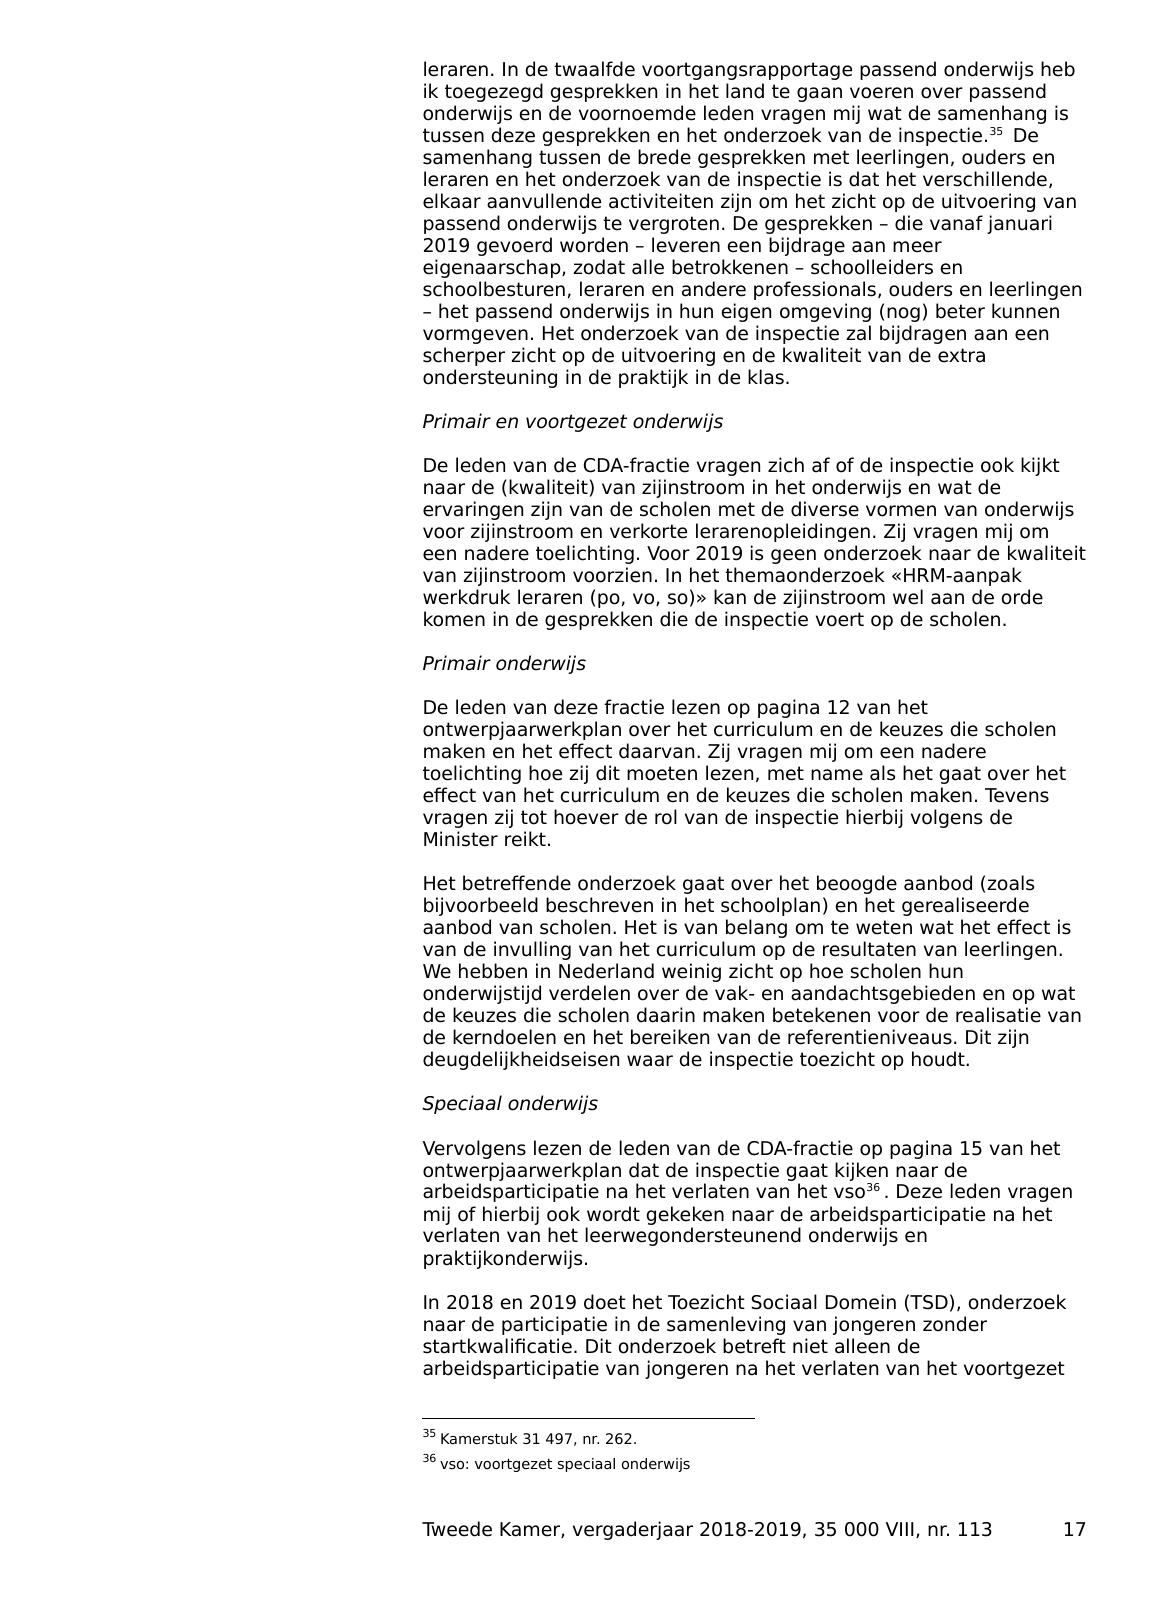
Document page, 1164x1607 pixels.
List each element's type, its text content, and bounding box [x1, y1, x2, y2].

text Het betreffende onderzoek gaat over het beoogde aanbod (zoals bijvoorbeeld beschreven in het schoolplan) en het gerealiseerde aanbod van scholen. Het is van belang om te weten wat het effect is van de invulling van het curriculum op de resultaten van leerlingen. We hebben in Nederland weinig zicht op hoe scholen hun onderwijstijd verdelen over de vak- en aandachtsgebieden en op wat de keuzes die scholen daarin maken betekenen voor de realisatie van de kerndoelen en het bereiken van de referentieniveaus. Dit zijn deugdelijkheidseisen waar de inspectie toezicht op houdt. [422, 873, 1087, 1071]
text De leden van deze fractie lezen op pagina 12 van het ontwerpjaarwerkplan over het curriculum en de keuzes die scholen maken en het effect daarvan. Zij vragen mij om een nadere toelichting hoe zij dit moeten lezen, met name als het gaat over het effect van het curriculum en de keuzes die scholen maken. Tevens vragen zij tot hoever de rol van de inspectie hierbij volgens de Minister reikt. [422, 697, 1087, 851]
text leraren. In de twaalfde voortgangsrapportage passend onderwijs heb ik toegezegd gesprekken in het land te gaan voeren over passend onderwijs en de voornoemde leden vragen mij wat de samenhang is tussen deze gesprekken en het onderzoek van de inspectie. De samenhang tussen de brede gesprekken met leerlingen, ouders en leraren en het onderzoek van de inspectie is dat het verschillende, elkaar aanvullende activiteiten zijn om het zicht op de uitvoering van passend onderwijs te vergroten. De gesprekken – die vanaf januari 2019 gevoerd worden – leveren een bijdrage aan meer eigenaarschap, zodat alle betrokkenen – schoolleiders en schoolbesturen, leraren en andere professionals, ouders en leerlingen – het passend onderwijs in hun eigen omgeving (nog) beter kunnen vormgeven. Het onderzoek van de inspectie zal bijdragen aan een scherper zicht op de uitvoering en de kwaliteit van de extra ondersteuning in de praktijk in de klas. [422, 59, 1087, 389]
text Kamerstuk 31 497, nr. 262. [422, 1427, 1087, 1449]
text De leden van de CDA-fractie vragen zich af of de inspectie ook kijkt naar de (kwaliteit) van zijinstroom in het onderwijs en wat de ervaringen zijn van de scholen met de diverse vormen van onderwijs voor zijinstroom en verkorte lerarenopleidingen. Zij vragen mij om een nadere toelichting. Voor 2019 is geen onderzoek naar de kwaliteit van zijinstroom voorzien. In het themaonderzoek «HRM-aanpak werkdruk leraren (po, vo, so)» kan de zijinstroom wel aan de orde komen in de gesprekken die de inspectie voert op de scholen. [422, 455, 1087, 631]
subtitle Speciaal onderwijs [422, 1093, 1087, 1115]
text In 2018 en 2019 doet het Toezicht Sociaal Domein (TSD), onderzoek naar de participatie in de samenleving van jongeren zonder startkwalificatie. Dit onderzoek betreft niet alleen de arbeidsparticipatie van jongeren na het verlaten van het voortgezet [422, 1292, 1087, 1379]
text Vervolgens lezen de leden van de CDA-fractie op pagina 15 van het ontwerpjaarwerkplan dat de inspectie gaat kijken naar de arbeidsparticipatie na het verlaten van het vso. Deze leden vragen mij of hierbij ook wordt gekeken naar de arbeidsparticipatie na het verlaten van het leerwegondersteunend onderwijs en praktijkonderwijs. [422, 1137, 1087, 1269]
text vso: voortgezet speciaal onderwijs [422, 1452, 1087, 1474]
subtitle Primair onderwijs [422, 653, 1087, 675]
subtitle Primair en voortgezet onderwijs [422, 411, 1087, 433]
